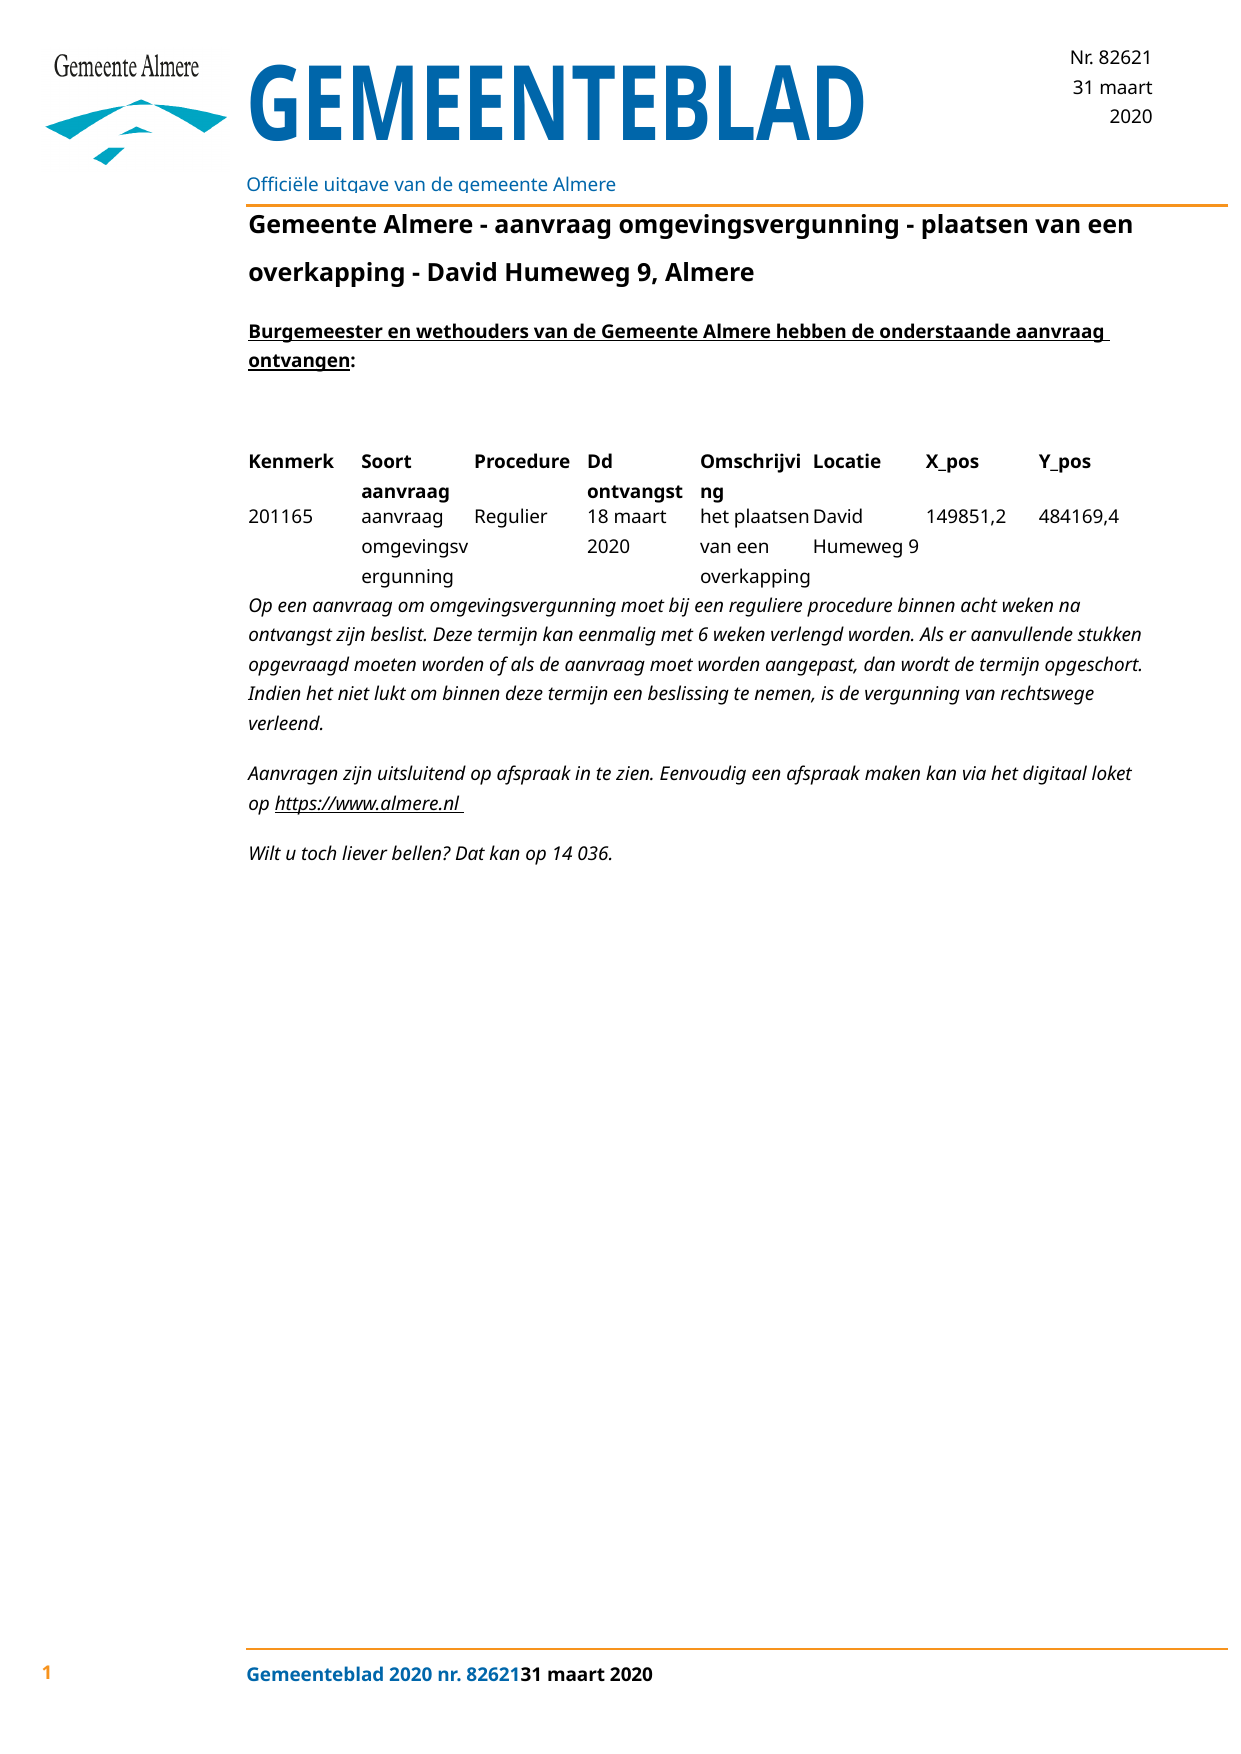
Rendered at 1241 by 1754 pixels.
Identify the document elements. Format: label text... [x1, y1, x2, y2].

picture [41, 47, 231, 172]
text Gemeente Almere - aanvraag omgevingsvergunning - plaatsen van een overkapping - David Humeweg 9, Almere [248, 207, 1152, 288]
table_cell 149851,2 [926, 504, 1038, 589]
table_header Y_pos [1039, 449, 1152, 504]
table_header Procedure [474, 449, 587, 504]
text Aanvragen zijn uitsluitend op afspraak in te zien. Eenvoudig een afspraak maken kan via het digitaal loket op https://www.almere.nl [248, 761, 1152, 816]
text Burgemeester en wethouders van de Gemeente Almere hebben de onderstaande aanvraag ontvangen: [248, 318, 1152, 373]
text Op een aanvraag om omgevingsvergunning moet bij een reguliere procedure binnen acht weken na ontvangst zijn beslist. Deze termijn kan eenmalig met 6 weken verlengd worden. Als er aanvullende stukken opgevraagd moeten worden of als de aanvraag moet worden aangepast, dan wordt de termijn opgeschort. Indien het niet lukt om binnen deze termijn een beslissing te nemen, is de vergunning van rechtswege verleend. [248, 592, 1152, 736]
table_cell aanvraag omgevingsvergunning [361, 504, 474, 589]
table_cell Regulier [474, 504, 587, 589]
table_cell 201165 [248, 504, 361, 589]
table_header Dd ontvangst [587, 449, 700, 504]
table_header Omschrijving [700, 449, 813, 504]
table_header X_pos [926, 449, 1038, 504]
table_cell David Humeweg 9 [813, 504, 926, 589]
table_cell het plaatsen van een overkapping [700, 504, 813, 589]
table_header Soort aanvraag [361, 449, 474, 504]
text Wilt u toch liever bellen? Dat kan op 14 036. [248, 841, 1152, 866]
table_cell 18 maart 2020 [587, 504, 700, 589]
table_header Locatie [813, 449, 926, 504]
table_cell 484169,4 [1039, 504, 1152, 589]
table_header Kenmerk [248, 449, 361, 504]
